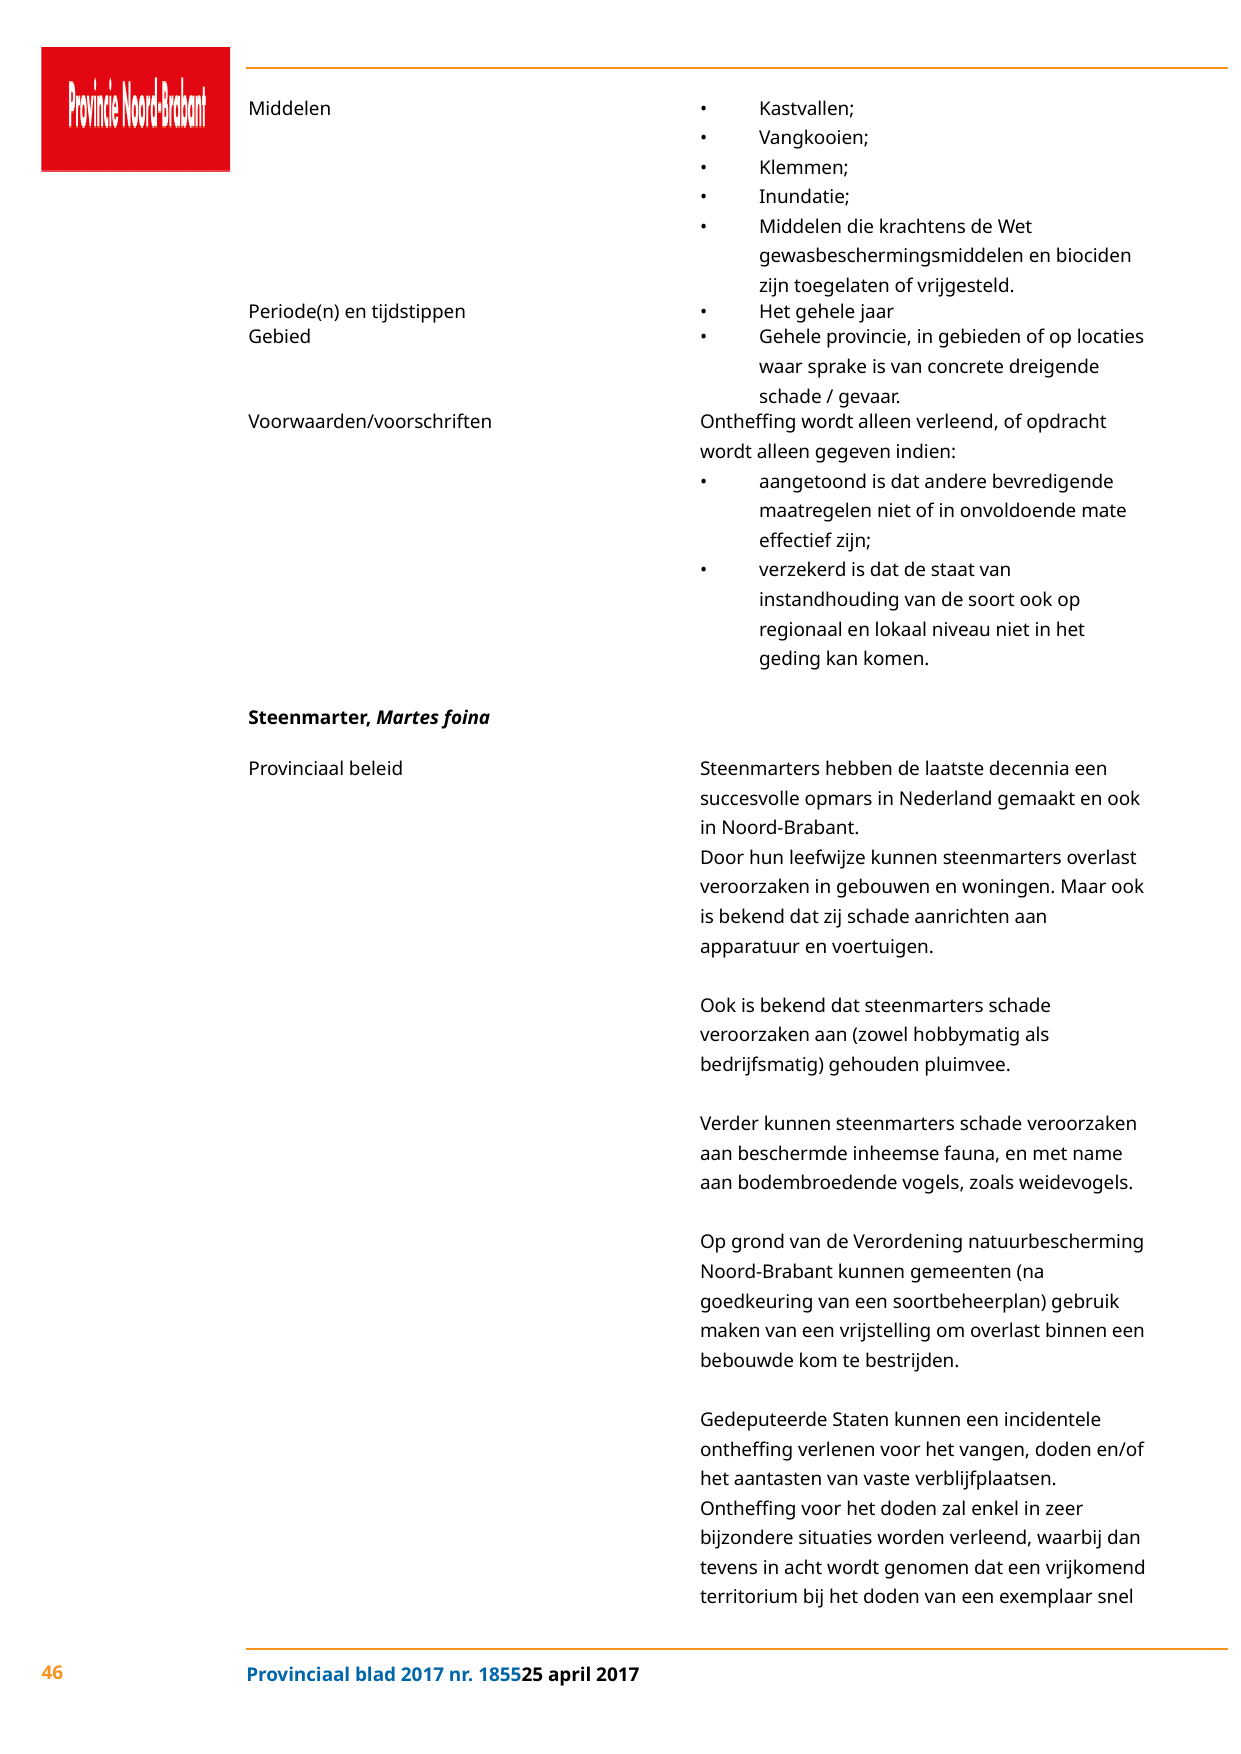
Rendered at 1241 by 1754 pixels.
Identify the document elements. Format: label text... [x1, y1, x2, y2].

table_cell Voorwaarden/voorschriften [248, 409, 700, 671]
picture [41, 47, 231, 172]
table_header Steenmarters hebben de laatste decennia een succesvolle opmars in Nederland gemaakt en ook in Noord-Brabant. Door hun leefwijze kunnen steenmarters overlast veroorzaken in gebouwen en woningen. Maar ook is bekend dat zij schade aanrichten aan apparatuur en voertuigen. Ook is bekend dat steenmarters schade veroorzaken aan (zowel hobbymatig als bedrijfsmatig) gehouden pluimvee. Verder kunnen steenmarters schade veroorzaken aan beschermde inheemse fauna, en met name aan bodembroedende vogels, zoals weidevogels. Op grond van de Verordening natuurbescherming Noord-Brabant kunnen gemeenten (na goedkeuring van een soortbeheerplan) gebruik maken van een vrijstelling om overlast binnen een bebouwde kom te bestrijden. Gedeputeerde Staten kunnen een incidentele ontheffing verlenen voor het vangen, doden en/of het aantasten van vaste verblijfplaatsen. Ontheffing voor het doden zal enkel in zeer bijzondere situaties worden verleend, waarbij dan tevens in acht wordt genomen dat een vrijkomend territorium bij het doden van een exemplaar snel [700, 755, 1152, 1609]
table_cell Het gehele jaar [700, 298, 1152, 324]
table_cell Periode(n) en tijdstippen [248, 298, 700, 324]
table_cell Middelen [248, 95, 700, 298]
table_cell Kastvallen; Vangkooien; Klemmen; Inundatie; Middelen die krachtens de Wet gewasbeschermingsmiddelen en biociden zijn toegelaten of vrijgesteld. [700, 95, 1152, 298]
table_header [700, 704, 1152, 730]
table_header Steenmarter, Martes foina [248, 704, 700, 730]
table_cell [248, 730, 700, 755]
table_cell Ontheffing wordt alleen verleend, of opdracht wordt alleen gegeven indien: aangetoond is dat andere bevredigende maatregelen niet of in onvoldoende mate effectief zijn; verzekerd is dat de staat van instandhouding van de soort ook op regionaal en lokaal niveau niet in het geding kan komen. [700, 409, 1152, 671]
table_cell Gehele provincie, in gebieden of op locaties waar sprake is van concrete dreigende schade / gevaar. [700, 324, 1152, 409]
table_cell Gebied [248, 324, 700, 409]
table_header Provinciaal beleid [248, 755, 700, 1609]
